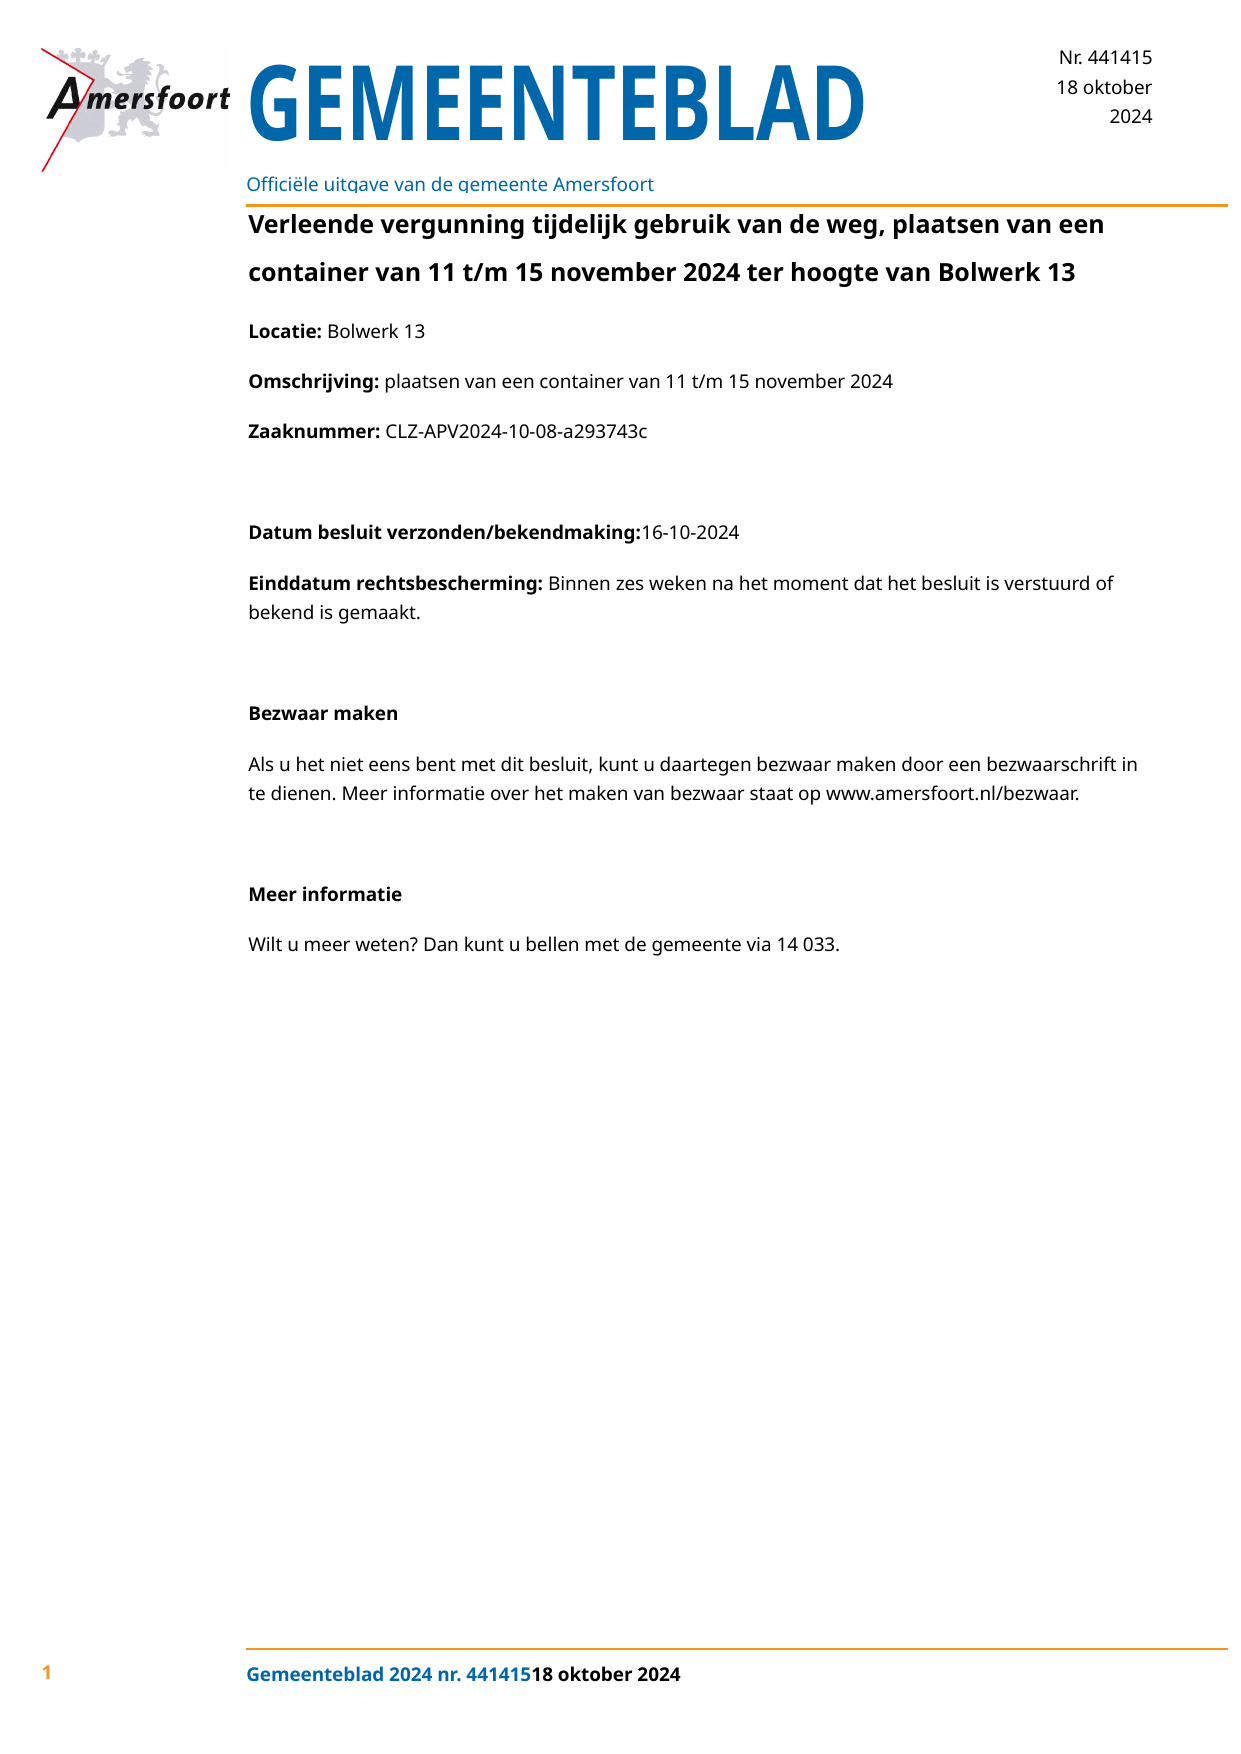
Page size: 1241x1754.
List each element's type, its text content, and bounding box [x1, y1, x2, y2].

text Datum besluit verzonden/bekendmaking:16-10-2024 [248, 519, 1152, 545]
text Zaaknummer: CLZ-APV2024-10-08-a293743c [248, 419, 1152, 444]
text Einddatum rechtsbescherming: Binnen zes weken na het moment dat het besluit is verstuurd of bekend is gemaakt. [248, 570, 1152, 625]
text Als u het niet eens bent met dit besluit, kunt u daartegen bezwaar maken door een bezwaarschrift in te dienen. Meer informatie over het maken van bezwaar staat op www.amersfoort.nl/bezwaar. [248, 751, 1152, 806]
text Omschrijving: plaatsen van een container van 11 t/m 15 november 2024 [248, 368, 1152, 394]
text Verleende vergunning tijdelijk gebruik van de weg, plaatsen van een container van 11 t/m 15 november 2024 ter hoogte van Bolwerk 13 [248, 207, 1152, 288]
picture [41, 47, 231, 172]
text Meer informatie [248, 881, 1152, 907]
text Wilt u meer weten? Dan kunt u bellen met de gemeente via 14 033. [248, 932, 1152, 957]
text Locatie: Bolwerk 13 [248, 318, 1152, 344]
text Bezwaar maken [248, 700, 1152, 726]
